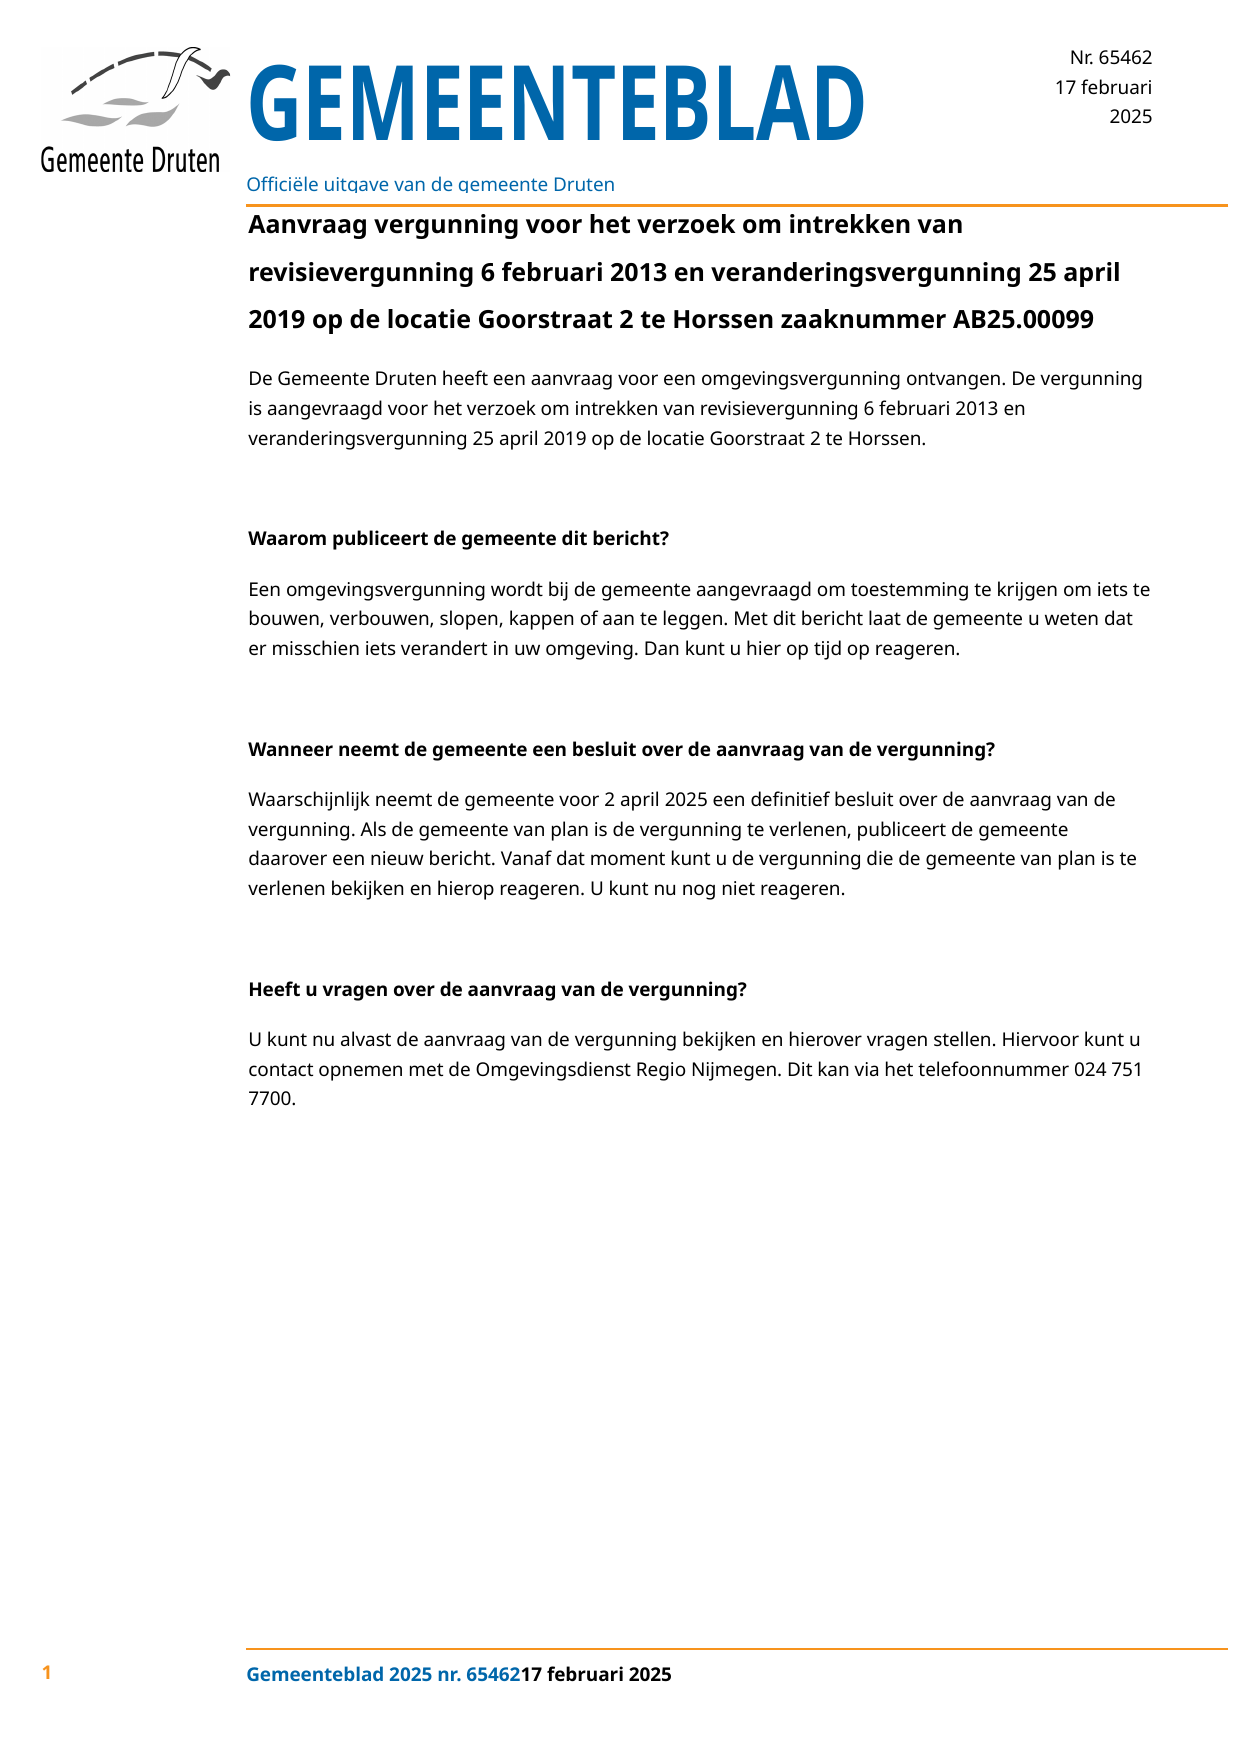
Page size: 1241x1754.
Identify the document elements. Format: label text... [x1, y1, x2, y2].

text De Gemeente Druten heeft een aanvraag voor een omgevingsvergunning ontvangen. De vergunning is aangevraagd voor het verzoek om intrekken van revisievergunning 6 februari 2013 en veranderingsvergunning 25 april 2019 op de locatie Goorstraat 2 te Horssen. [248, 366, 1152, 450]
text Waarschijnlijk neemt de gemeente voor 2 april 2025 een definitief besluit over de aanvraag van de vergunning. Als de gemeente van plan is de vergunning te verlenen, publiceert de gemeente daarover een nieuw bericht. Vanaf dat moment kunt u de vergunning die de gemeente van plan is te verlenen bekijken en hierop reageren. U kunt nu nog niet reageren. [248, 786, 1152, 901]
text Heeft u vragen over de aanvraag van de vergunning? [248, 976, 1152, 1002]
text Wanneer neemt de gemeente een besluit over de aanvraag van de vergunning? [248, 736, 1152, 762]
text U kunt nu alvast de aanvraag van de vergunning bekijken en hierover vragen stellen. Hiervoor kunt u contact opnemen met de Omgevingsdienst Regio Nijmegen. Dit kan via het telefoonnummer 024 751 7700. [248, 1026, 1152, 1111]
text Aanvraag vergunning voor het verzoek om intrekken van revisievergunning 6 februari 2013 en veranderingsvergunning 25 april 2019 op de locatie Goorstraat 2 te Horssen zaaknummer AB25.00099 [248, 207, 1152, 336]
text Waarom publiceert de gemeente dit bericht? [248, 526, 1152, 551]
text Een omgevingsvergunning wordt bij de gemeente aangevraagd om toestemming te krijgen om iets te bouwen, verbouwen, slopen, kappen of aan te leggen. Met dit bericht laat de gemeente u weten dat er misschien iets verandert in uw omgeving. Dan kunt u hier op tijd op reageren. [248, 576, 1152, 661]
picture [41, 47, 231, 172]
